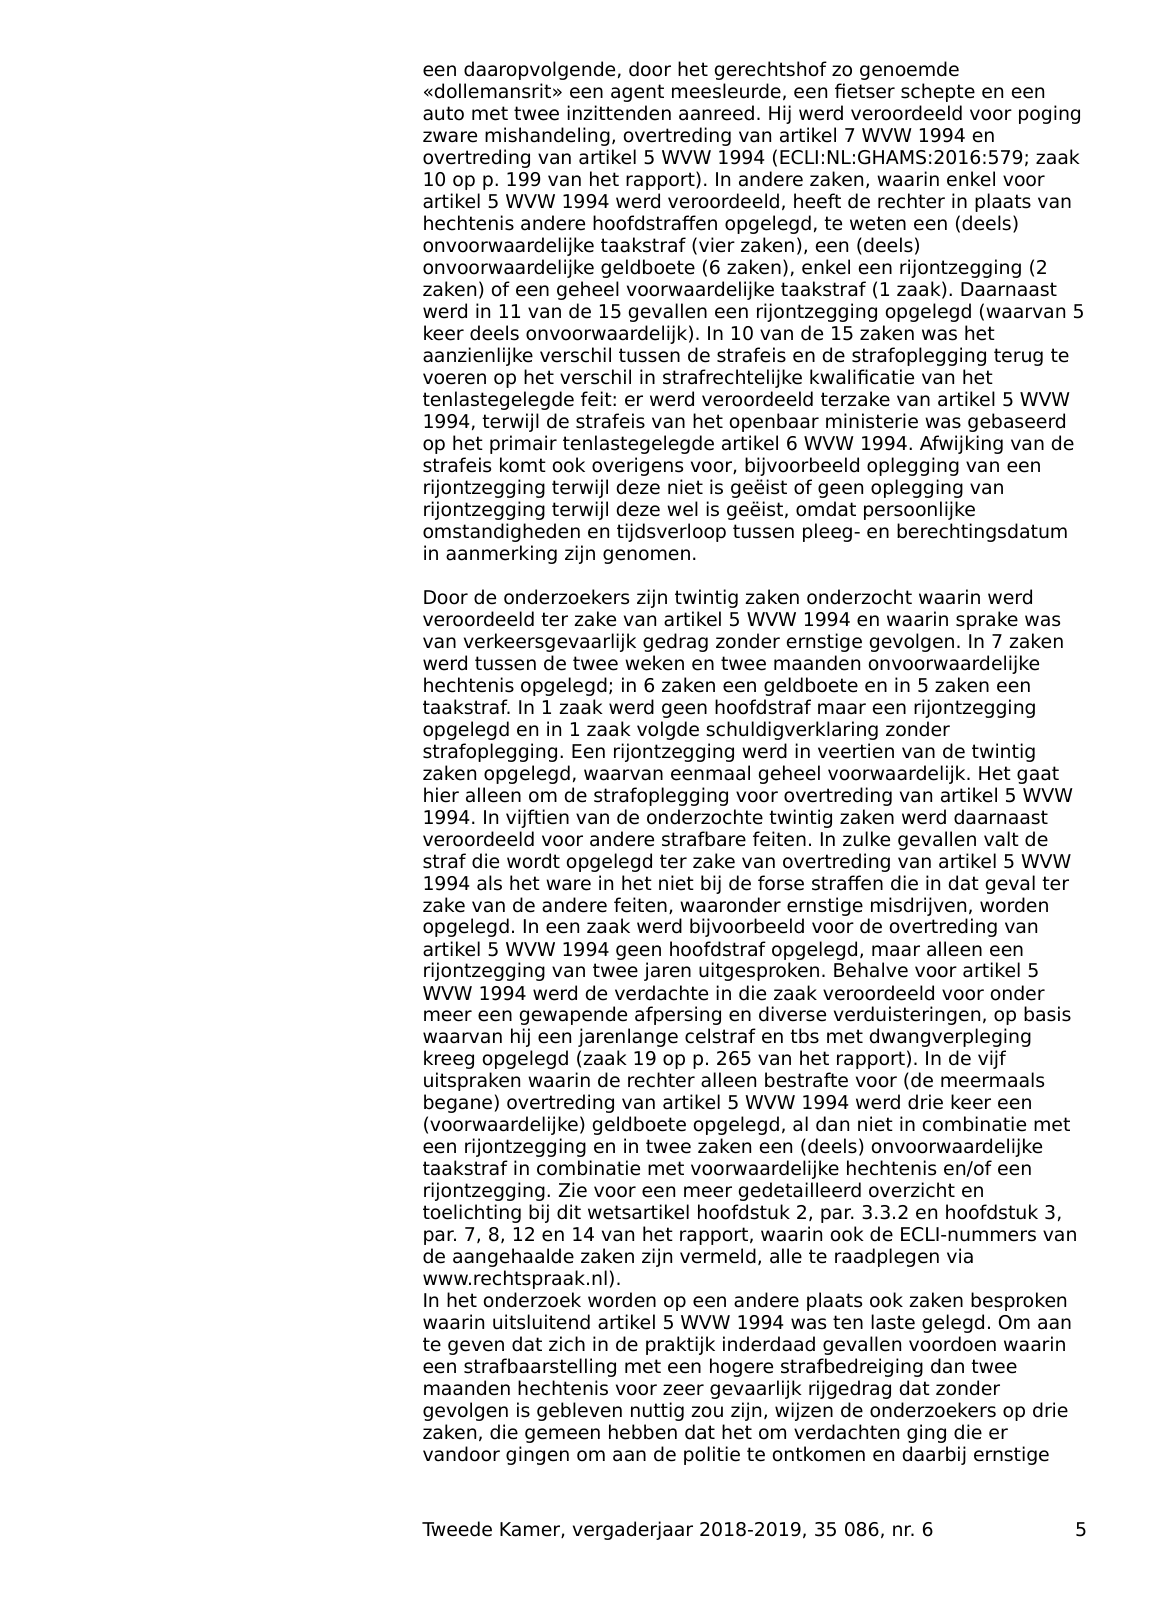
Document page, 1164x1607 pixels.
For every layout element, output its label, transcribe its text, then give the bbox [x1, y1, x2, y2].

text Door de onderzoekers zijn twintig zaken onderzocht waarin werd veroordeeld ter zake van artikel 5 WVW 1994 en waarin sprake was van verkeersgevaarlijk gedrag zonder ernstige gevolgen. In 7 zaken werd tussen de twee weken en twee maanden onvoorwaardelijke hechtenis opgelegd; in 6 zaken een geldboete en in 5 zaken een taakstraf. In 1 zaak werd geen hoofdstraf maar een rijontzegging opgelegd en in 1 zaak volgde schuldigverklaring zonder strafoplegging. Een rijontzegging werd in veertien van de twintig zaken opgelegd, waarvan eenmaal geheel voorwaardelijk. Het gaat hier alleen om de strafoplegging voor overtreding van artikel 5 WVW 1994. In vijftien van de onderzochte twintig zaken werd daarnaast veroordeeld voor andere strafbare feiten. In zulke gevallen valt de straf die wordt opgelegd ter zake van overtreding van artikel 5 WVW 1994 als het ware in het niet bij de forse straffen die in dat geval ter zake van de andere feiten, waaronder ernstige misdrijven, worden opgelegd. In een zaak werd bijvoorbeeld voor de overtreding van artikel 5 WVW 1994 geen hoofdstraf opgelegd, maar alleen een rijontzegging van twee jaren uitgesproken. Behalve voor artikel 5 WVW 1994 werd de verdachte in die zaak veroordeeld voor onder meer een gewapende afpersing en diverse verduisteringen, op basis waarvan hij een jarenlange celstraf en tbs met dwangverpleging kreeg opgelegd (zaak 19 op p. 265 van het rapport). In de vijf uitspraken waarin de rechter alleen bestrafte voor (de meermaals begane) overtreding van artikel 5 WVW 1994 werd drie keer een (voorwaardelijke) geldboete opgelegd, al dan niet in combinatie met een rijontzegging en in twee zaken een (deels) onvoorwaardelijke taakstraf in combinatie met voorwaardelijke hechtenis en/of een rijontzegging. Zie voor een meer gedetailleerd overzicht en toelichting bij dit wetsartikel hoofdstuk 2, par. 3.3.2 en hoofdstuk 3, par. 7, 8, 12 en 14 van het rapport, waarin ook de ECLI-nummers van de aangehaalde zaken zijn vermeld, alle te raadplegen via www.rechtspraak.nl). [422, 587, 1087, 1290]
text een daaropvolgende, door het gerechtshof zo genoemde «dollemansrit» een agent meesleurde, een fietser schepte en een auto met twee inzittenden aanreed. Hij werd veroordeeld voor poging zware mishandeling, overtreding van artikel 7 WVW 1994 en overtreding van artikel 5 WVW 1994 (ECLI:NL:GHAMS:2016:579; zaak 10 op p. 199 van het rapport). In andere zaken, waarin enkel voor artikel 5 WVW 1994 werd veroordeeld, heeft de rechter in plaats van hechtenis andere hoofdstraffen opgelegd, te weten een (deels) onvoorwaardelijke taakstraf (vier zaken), een (deels) onvoorwaardelijke geldboete (6 zaken), enkel een rijontzegging (2 zaken) of een geheel voorwaardelijke taakstraf (1 zaak). Daarnaast werd in 11 van de 15 gevallen een rijontzegging opgelegd (waarvan 5 keer deels onvoorwaardelijk). In 10 van de 15 zaken was het aanzienlijke verschil tussen de strafeis en de strafoplegging terug te voeren op het verschil in strafrechtelijke kwalificatie van het tenlastegelegde feit: er werd veroordeeld terzake van artikel 5 WVW 1994, terwijl de strafeis van het openbaar ministerie was gebaseerd op het primair tenlastegelegde artikel 6 WVW 1994. Afwijking van de strafeis komt ook overigens voor, bijvoorbeeld oplegging van een rijontzegging terwijl deze niet is geëist of geen oplegging van rijontzegging terwijl deze wel is geëist, omdat persoonlijke omstandigheden en tijdsverloop tussen pleeg- en berechtingsdatum in aanmerking zijn genomen. [422, 59, 1087, 564]
text In het onderzoek worden op een andere plaats ook zaken besproken waarin uitsluitend artikel 5 WVW 1994 was ten laste gelegd. Om aan te geven dat zich in de praktijk inderdaad gevallen voordoen waarin een strafbaarstelling met een hogere strafbedreiging dan twee maanden hechtenis voor zeer gevaarlijk rijgedrag dat zonder gevolgen is gebleven nuttig zou zijn, wijzen de onderzoekers op drie zaken, die gemeen hebben dat het om verdachten ging die er vandoor gingen om aan de politie te ontkomen en daarbij ernstige [422, 1290, 1087, 1466]
